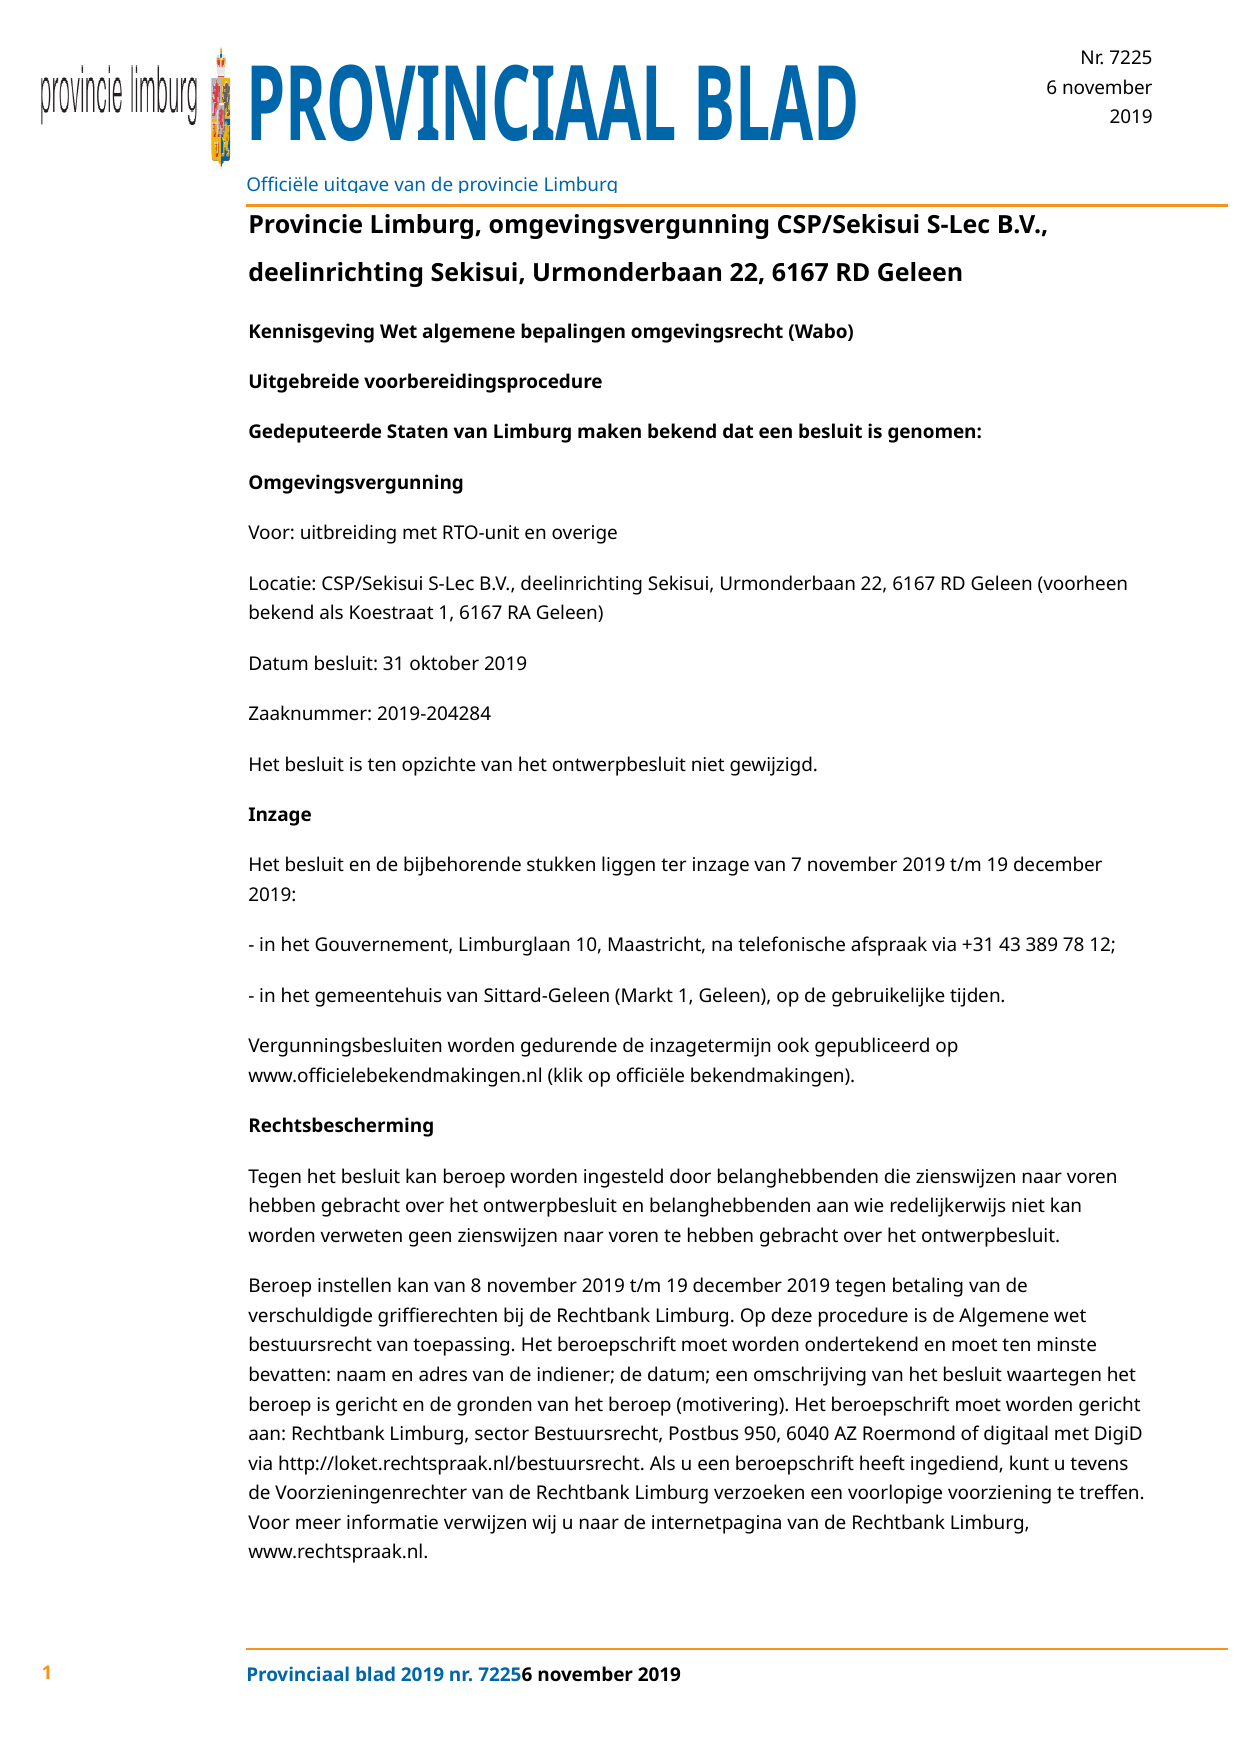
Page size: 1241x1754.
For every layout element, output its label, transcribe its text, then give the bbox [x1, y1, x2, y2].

text Vergunningsbesluiten worden gedurende de inzagetermijn ook gepubliceerd op www.officielebekendmakingen.nl (klik op officiële bekendmakingen). [248, 1032, 1152, 1088]
text - in het gemeentehuis van Sittard-Geleen (Markt 1, Geleen), op de gebruikelijke tijden. [248, 982, 1152, 1008]
text Gedeputeerde Staten van Limburg maken bekend dat een besluit is genomen: [248, 419, 1152, 444]
text Rechtsbescherming [248, 1112, 1152, 1138]
text Provincie Limburg, omgevingsvergunning CSP/Sekisui S-Lec B.V., deelinrichting Sekisui, Urmonderbaan 22, 6167 RD Geleen [248, 207, 1152, 288]
text Inzage [248, 801, 1152, 827]
text Uitgebreide voorbereidingsprocedure [248, 368, 1152, 394]
text Kennisgeving Wet algemene bepalingen omgevingsrecht (Wabo) [248, 318, 1152, 344]
picture [41, 47, 231, 172]
text Locatie: CSP/Sekisui S-Lec B.V., deelinrichting Sekisui, Urmonderbaan 22, 6167 RD Geleen (voorheen bekend als Koestraat 1, 6167 RA Geleen) [248, 570, 1152, 625]
text Voor: uitbreiding met RTO-unit en overige [248, 519, 1152, 545]
text Datum besluit: 31 oktober 2019 [248, 650, 1152, 676]
text Beroep instellen kan van 8 november 2019 t/m 19 december 2019 tegen betaling van de verschuldigde griffierechten bij de Rechtbank Limburg. Op deze procedure is de Algemene wet bestuursrecht van toepassing. Het beroepschrift moet worden ondertekend en moet ten minste bevatten: naam en adres van de indiener; de datum; een omschrijving van het besluit waartegen het beroep is gericht en de gronden van het beroep (motivering). Het beroepschrift moet worden gericht aan: Rechtbank Limburg, sector Bestuursrecht, Postbus 950, 6040 AZ Roermond of digitaal met DigiD via http://loket.rechtspraak.nl/bestuursrecht. Als u een beroepschrift heeft ingediend, kunt u tevens de Voorzieningenrechter van de Rechtbank Limburg verzoeken een voorlopige voorziening te treffen. Voor meer informatie verwijzen wij u naar de internetpagina van de Rechtbank Limburg, www.rechtspraak.nl. [248, 1272, 1152, 1564]
text Het besluit en de bijbehorende stukken liggen ter inzage van 7 november 2019 t/m 19 december 2019: [248, 852, 1152, 907]
text Het besluit is ten opzichte van het ontwerpbesluit niet gewijzigd. [248, 751, 1152, 777]
text Zaaknummer: 2019-204284 [248, 700, 1152, 726]
text Omgevingsvergunning [248, 469, 1152, 495]
text Tegen het besluit kan beroep worden ingesteld door belanghebbenden die zienswijzen naar voren hebben gebracht over het ontwerpbesluit en belanghebbenden aan wie redelijkerwijs niet kan worden verweten geen zienswijzen naar voren te hebben gebracht over het ontwerpbesluit. [248, 1163, 1152, 1248]
text - in het Gouvernement, Limburglaan 10, Maastricht, na telefonische afspraak via +31 43 389 78 12; [248, 932, 1152, 957]
